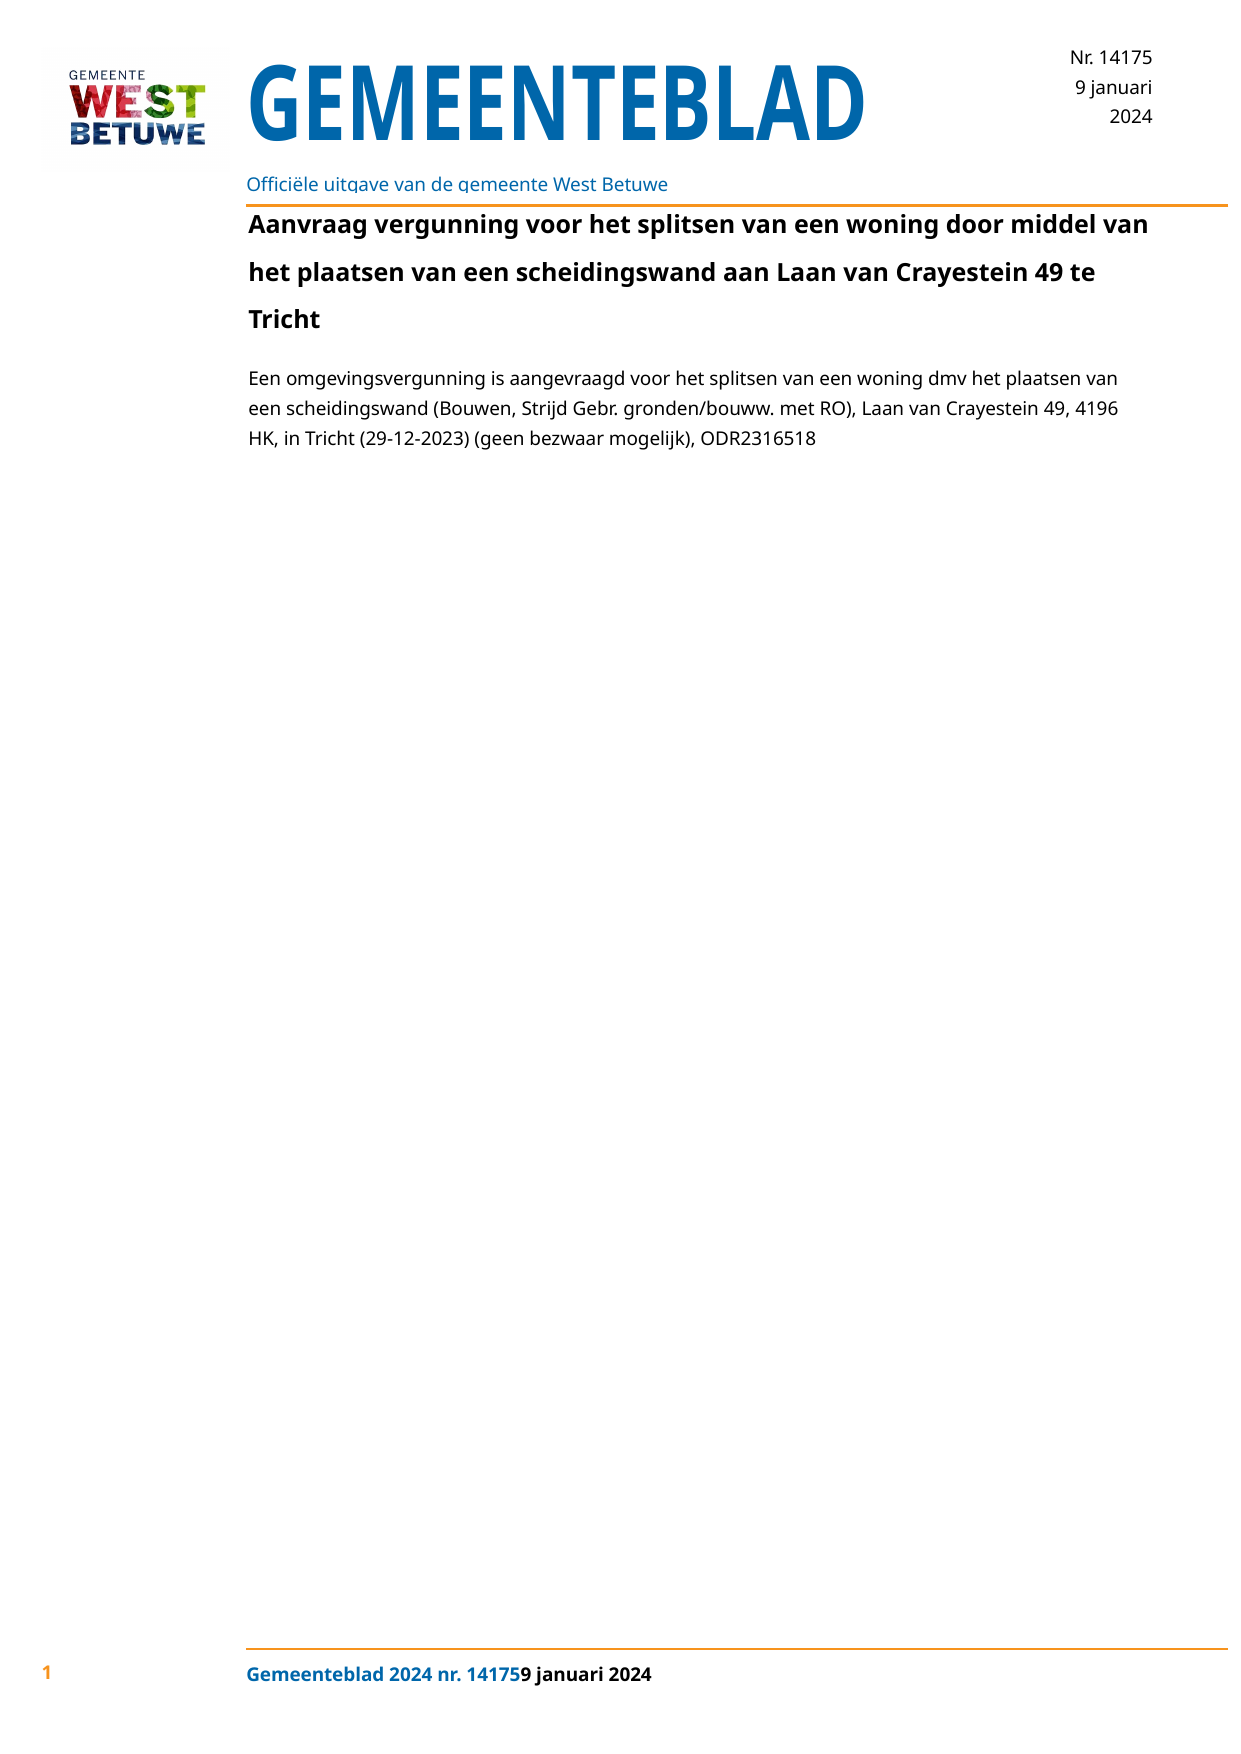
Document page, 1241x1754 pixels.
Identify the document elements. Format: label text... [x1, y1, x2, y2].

text Aanvraag vergunning voor het splitsen van een woning door middel van het plaatsen van een scheidingswand aan Laan van Crayestein 49 te Tricht [248, 207, 1152, 336]
text Een omgevingsvergunning is aangevraagd voor het splitsen van een woning dmv het plaatsen van een scheidingswand (Bouwen, Strijd Gebr. gronden/bouww. met RO), Laan van Crayestein 49, 4196 HK, in Tricht (29-12-2023) (geen bezwaar mogelijk), ODR2316518 [248, 366, 1152, 450]
picture [41, 47, 231, 172]
